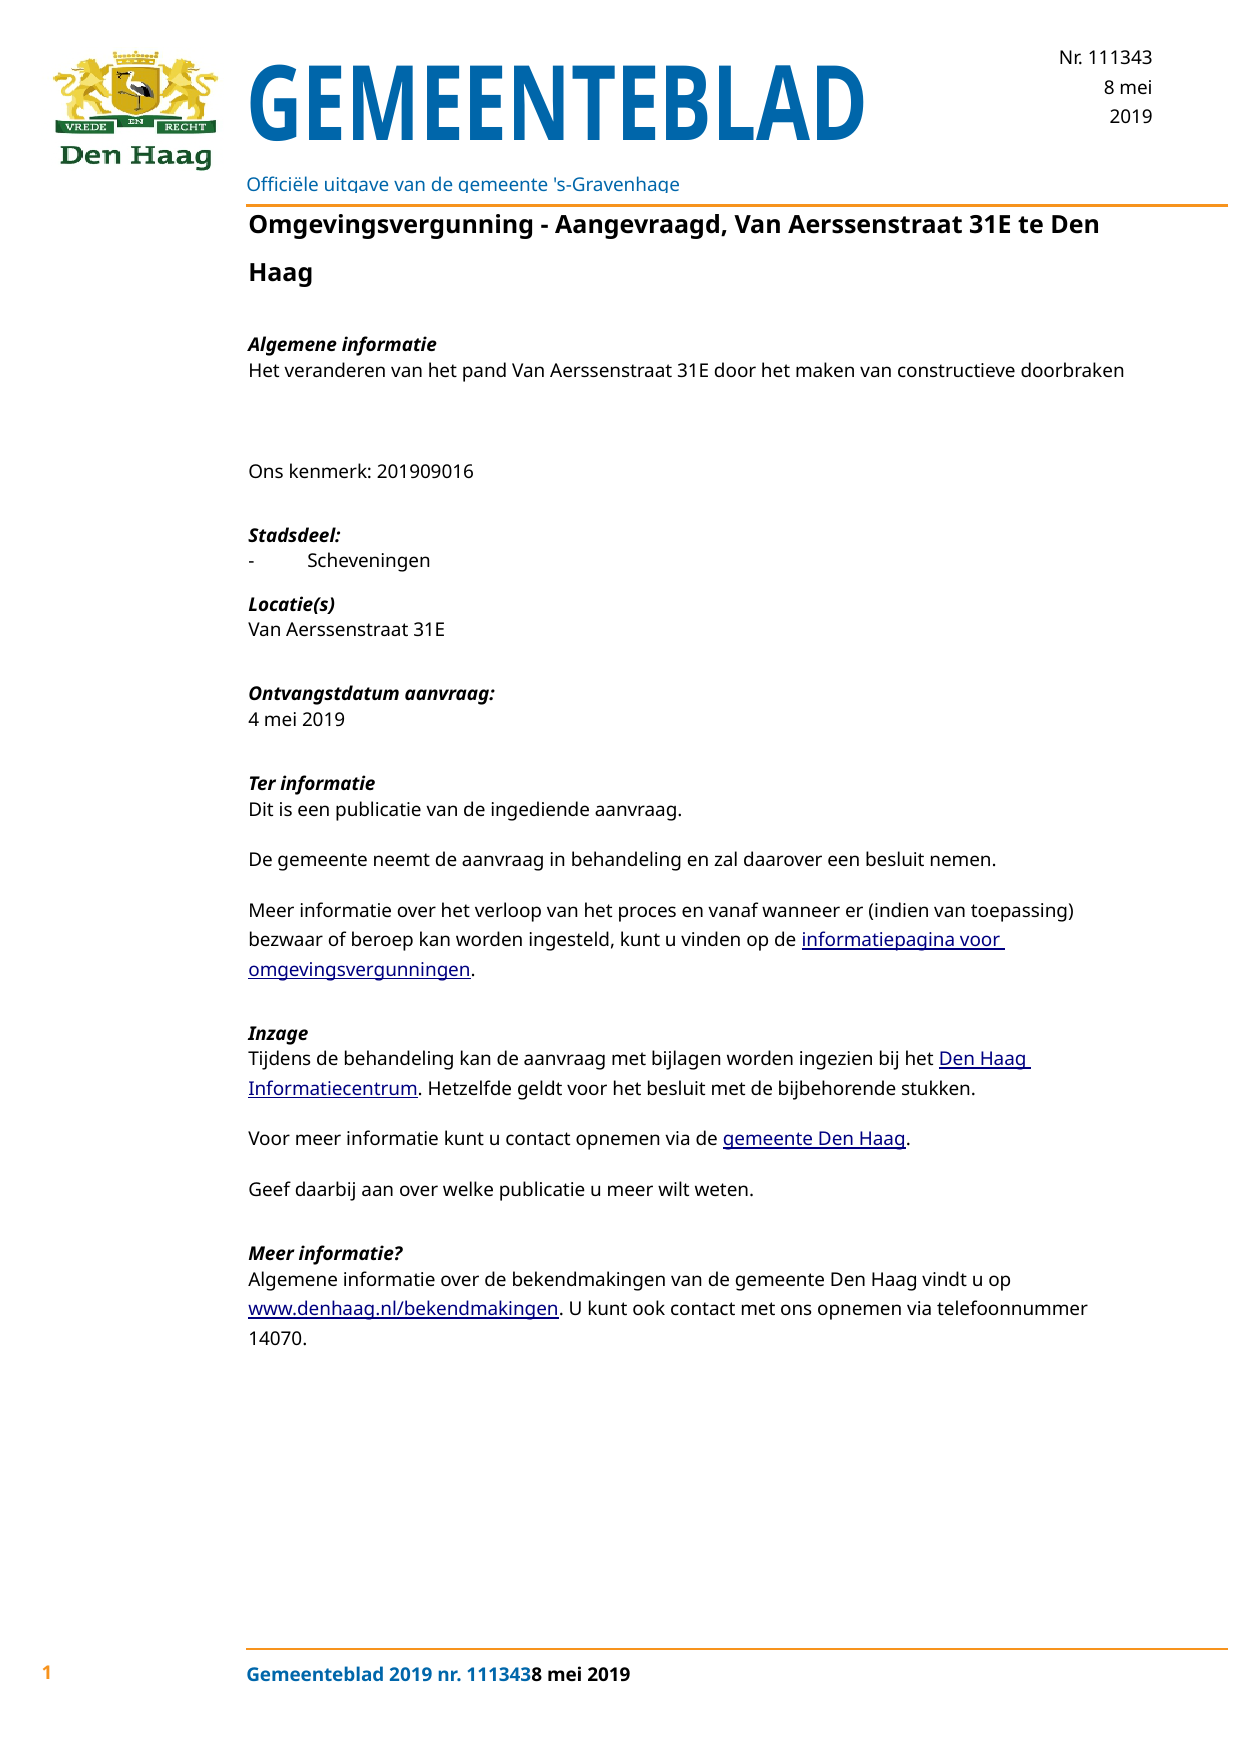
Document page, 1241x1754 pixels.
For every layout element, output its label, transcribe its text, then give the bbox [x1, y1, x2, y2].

text Ontvangstdatum aanvraag: [248, 681, 1152, 706]
picture [41, 47, 231, 172]
text Algemene informatie [248, 331, 1152, 357]
text Van Aerssenstraat 31E [248, 617, 1152, 642]
text Ter informatie [248, 770, 1152, 796]
text Meer informatie over het verloop van het proces en vanaf wanneer er (indien van toepassing) bezwaar of beroep kan worden ingesteld, kunt u vinden op de informatiepagina voor omgevingsvergunningen. [248, 897, 1152, 982]
text Omgevingsvergunning - Aangevraagd, Van Aerssenstraat 31E te Den Haag [248, 207, 1152, 288]
text Inzage [248, 1020, 1152, 1046]
text Locatie(s) [248, 591, 1152, 617]
text Dit is een publicatie van de ingediende aanvraag. [248, 796, 1152, 822]
text Meer informatie? [248, 1240, 1152, 1266]
list Scheveningen [248, 548, 1152, 573]
text Voor meer informatie kunt u contact opnemen via de gemeente Den Haag. [248, 1126, 1152, 1151]
text Ons kenmerk: 201909016 [248, 458, 1152, 484]
text Geef daarbij aan over welke publicatie u meer wilt weten. [248, 1176, 1152, 1202]
text Tijdens de behandeling kan de aanvraag met bijlagen worden ingezien bij het Den Haag Informatiecentrum. Hetzelfde geldt voor het besluit met de bijbehorende stukken. [248, 1046, 1152, 1101]
text 4 mei 2019 [248, 706, 1152, 732]
text Het veranderen van het pand Van Aerssenstraat 31E door het maken van constructieve doorbraken [248, 357, 1152, 383]
text Stadsdeel: [248, 522, 1152, 548]
text De gemeente neemt de aanvraag in behandeling en zal daarover een besluit nemen. [248, 846, 1152, 872]
text Algemene informatie over de bekendmakingen van de gemeente Den Haag vindt u op www.denhaag.nl/bekendmakingen. U kunt ook contact met ons opnemen via telefoonnummer 14070. [248, 1266, 1152, 1351]
